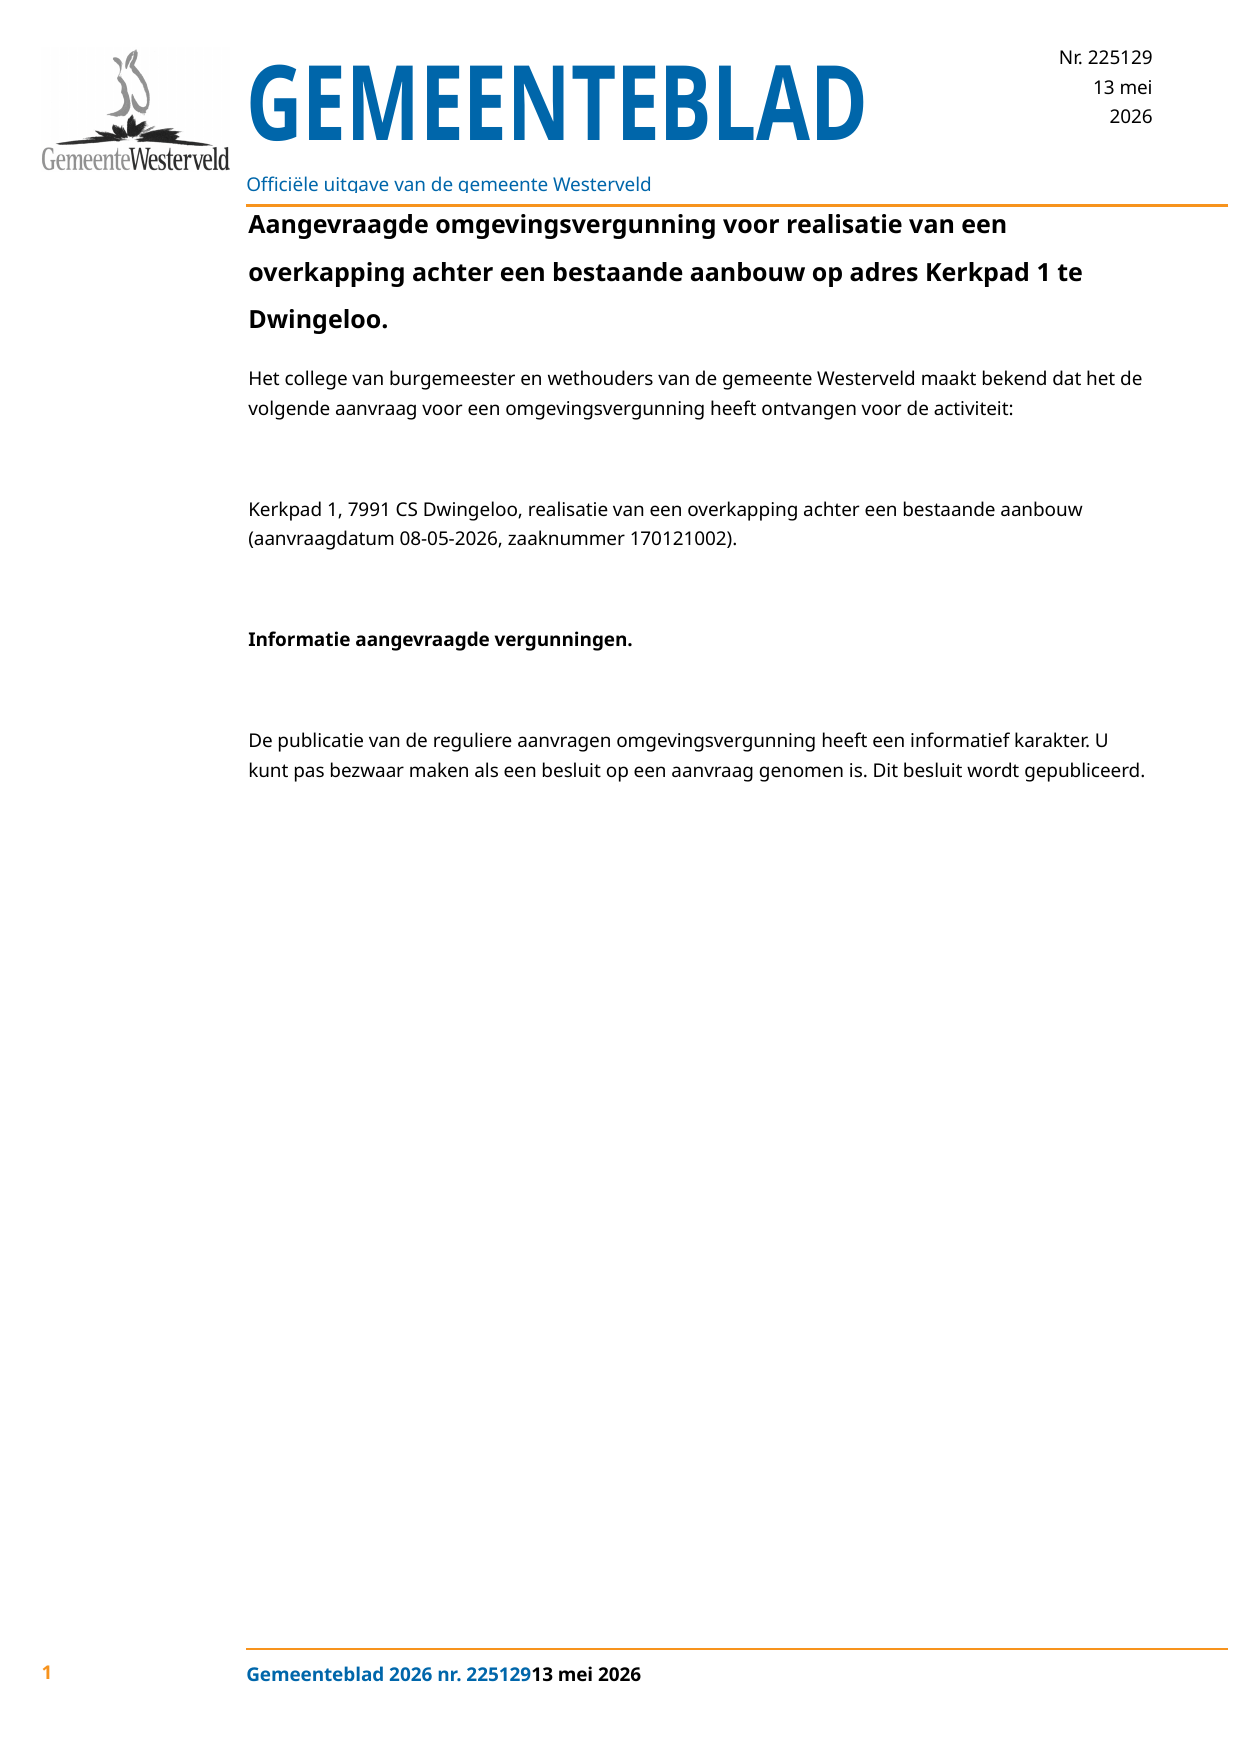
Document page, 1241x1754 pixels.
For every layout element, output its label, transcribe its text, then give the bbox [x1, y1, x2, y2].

text Kerkpad 1, 7991 CS Dwingeloo, realisatie van een overkapping achter een bestaande aanbouw (aanvraagdatum 08-05-2026, zaaknummer 170121002). [248, 496, 1152, 551]
picture [41, 47, 231, 172]
text Aangevraagde omgevingsvergunning voor realisatie van een overkapping achter een bestaande aanbouw op adres Kerkpad 1 te Dwingeloo. [248, 207, 1152, 336]
text De publicatie van de reguliere aanvragen omgevingsvergunning heeft een informatief karakter. U kunt pas bezwaar maken als een besluit op een aanvraag genomen is. Dit besluit wordt gepubliceerd. [248, 727, 1152, 782]
text Het college van burgemeester en wethouders van de gemeente Westerveld maakt bekend dat het de volgende aanvraag voor een omgevingsvergunning heeft ontvangen voor de activiteit: [248, 366, 1152, 421]
text Informatie aangevraagde vergunningen. [248, 626, 1152, 652]
